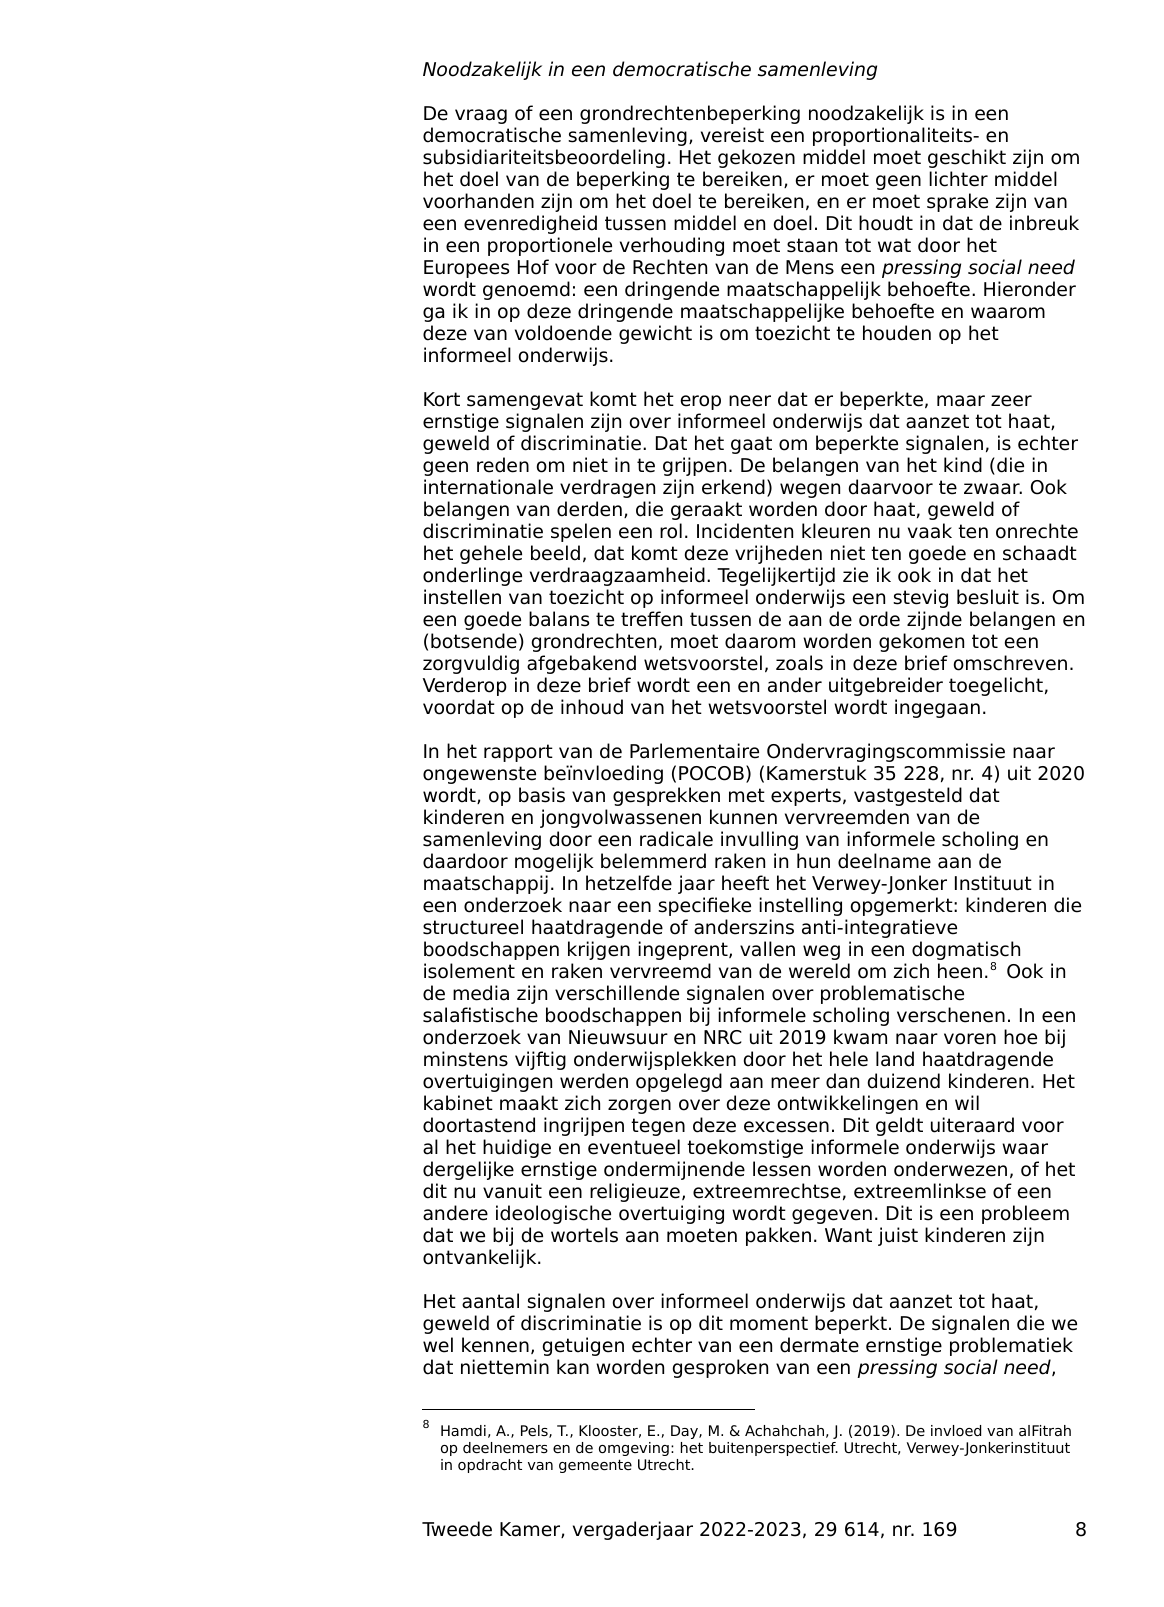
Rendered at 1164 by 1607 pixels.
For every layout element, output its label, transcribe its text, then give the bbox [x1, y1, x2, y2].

text Kort samengevat komt het erop neer dat er beperkte, maar zeer ernstige signalen zijn over informeel onderwijs dat aanzet tot haat, geweld of discriminatie. Dat het gaat om beperkte signalen, is echter geen reden om niet in te grijpen. De belangen van het kind (die in internationale verdragen zijn erkend) wegen daarvoor te zwaar. Ook belangen van derden, die geraakt worden door haat, geweld of discriminatie spelen een rol. Incidenten kleuren nu vaak ten onrechte het gehele beeld, dat komt deze vrijheden niet ten goede en schaadt onderlinge verdraagzaamheid. Tegelijkertijd zie ik ook in dat het instellen van toezicht op informeel onderwijs een stevig besluit is. Om een goede balans te treffen tussen de aan de orde zijnde belangen en (botsende) grondrechten, moet daarom worden gekomen tot een zorgvuldig afgebakend wetsvoorstel, zoals in deze brief omschreven. Verderop in deze brief wordt een en ander uitgebreider toegelicht, voordat op de inhoud van het wetsvoorstel wordt ingegaan. [422, 389, 1087, 719]
text De vraag of een grondrechtenbeperking noodzakelijk is in een democratische samenleving, vereist een proportionaliteits- en subsidiariteitsbeoordeling. Het gekozen middel moet geschikt zijn om het doel van de beperking te bereiken, er moet geen lichter middel voorhanden zijn om het doel te bereiken, en er moet sprake zijn van een evenredigheid tussen middel en doel. Dit houdt in dat de inbreuk in een proportionele verhouding moet staan tot wat door het Europees Hof voor de Rechten van de Mens een pressing social need wordt genoemd: een dringende maatschappelijk behoefte. Hieronder ga ik in op deze dringende maatschappelijke behoefte en waarom deze van voldoende gewicht is om toezicht te houden op het informeel onderwijs. [422, 103, 1087, 367]
text In het rapport van de Parlementaire Ondervragingscommissie naar ongewenste beïnvloeding (POCOB) (Kamerstuk 35 228, nr. 4) uit 2020 wordt, op basis van gesprekken met experts, vastgesteld dat kinderen en jongvolwassenen kunnen vervreemden van de samenleving door een radicale invulling van informele scholing en daardoor mogelijk belemmerd raken in hun deelname aan de maatschappij. In hetzelfde jaar heeft het Verwey-Jonker Instituut in een onderzoek naar een specifieke instelling opgemerkt: kinderen die structureel haatdragende of anderszins anti-integratieve boodschappen krijgen ingeprent, vallen weg in een dogmatisch isolement en raken vervreemd van de wereld om zich heen. Ook in de media zijn verschillende signalen over problematische salafistische boodschappen bij informele scholing verschenen. In een onderzoek van Nieuwsuur en NRC uit 2019 kwam naar voren hoe bij minstens vijftig onderwijsplekken door het hele land haatdragende overtuigingen werden opgelegd aan meer dan duizend kinderen. Het kabinet maakt zich zorgen over deze ontwikkelingen en wil doortastend ingrijpen tegen deze excessen. Dit geldt uiteraard voor al het huidige en eventueel toekomstige informele onderwijs waar dergelijke ernstige ondermijnende lessen worden onderwezen, of het dit nu vanuit een religieuze, extreemrechtse, extreemlinkse of een andere ideologische overtuiging wordt gegeven. Dit is een probleem dat we bij de wortels aan moeten pakken. Want juist kinderen zijn ontvankelijk. [422, 741, 1087, 1268]
subtitle Noodzakelijk in een democratische samenleving [422, 59, 1087, 81]
text Hamdi, A., Pels, T., Klooster, E., Day, M. & Achahchah, J. (2019). De invloed van alFitrah op deelnemers en de omgeving: het buitenperspectief. Utrecht, Verwey-Jonkerinstituut in opdracht van gemeente Utrecht. [422, 1418, 1087, 1474]
text Het aantal signalen over informeel onderwijs dat aanzet tot haat, geweld of discriminatie is op dit moment beperkt. De signalen die we wel kennen, getuigen echter van een dermate ernstige problematiek dat niettemin kan worden gesproken van een pressing social need, [422, 1291, 1087, 1379]
